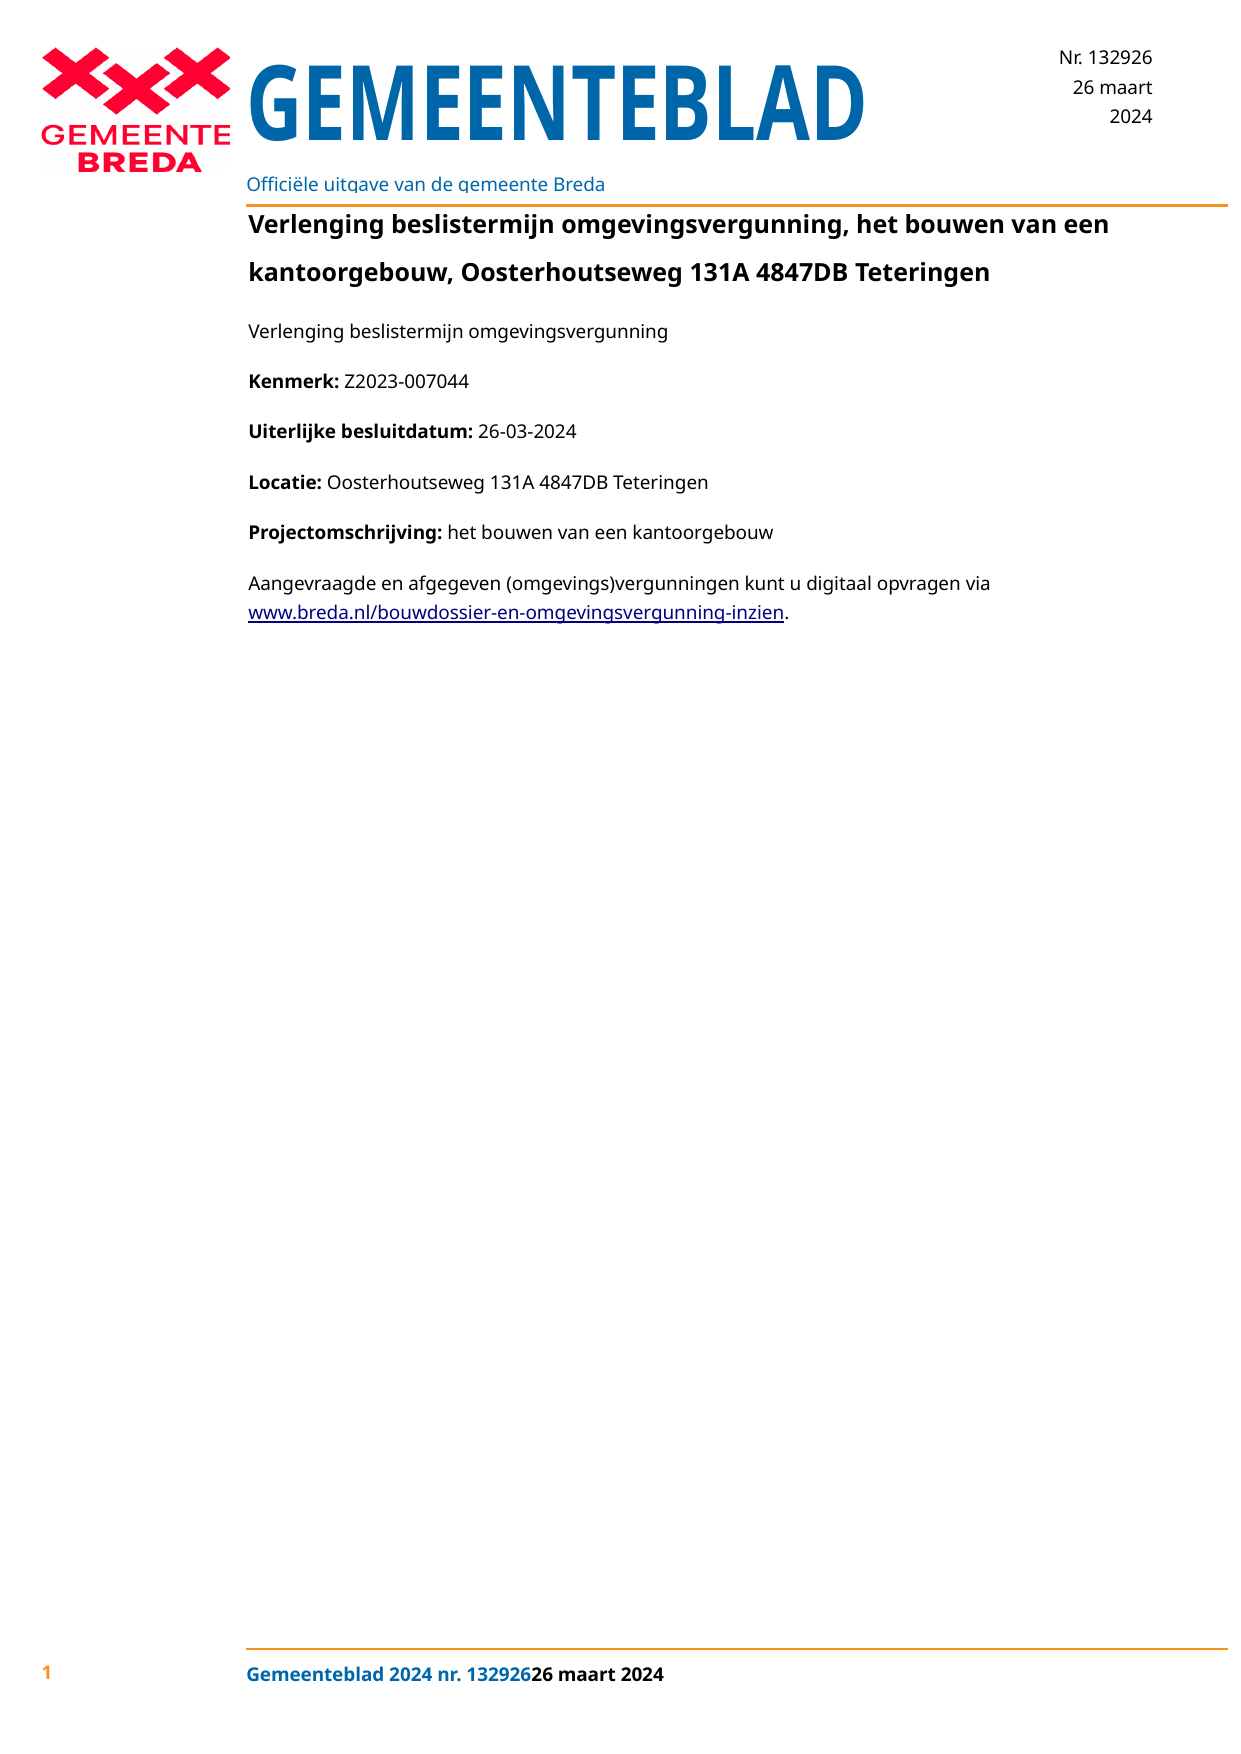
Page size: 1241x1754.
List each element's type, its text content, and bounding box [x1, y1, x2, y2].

text Projectomschrijving: het bouwen van een kantoorgebouw [248, 519, 1152, 545]
picture [41, 47, 231, 172]
text Kenmerk: Z2023-007044 [248, 368, 1152, 394]
text Verlenging beslistermijn omgevingsvergunning, het bouwen van een kantoorgebouw, Oosterhoutseweg 131A 4847DB Teteringen [248, 207, 1152, 288]
text Verlenging beslistermijn omgevingsvergunning [248, 318, 1152, 344]
text Uiterlijke besluitdatum: 26-03-2024 [248, 419, 1152, 444]
text Locatie: Oosterhoutseweg 131A 4847DB Teteringen [248, 469, 1152, 495]
text Aangevraagde en afgegeven (omgevings)vergunningen kunt u digitaal opvragen via www.breda.nl/bouwdossier-en-omgevingsvergunning-inzien. [248, 570, 1152, 625]
